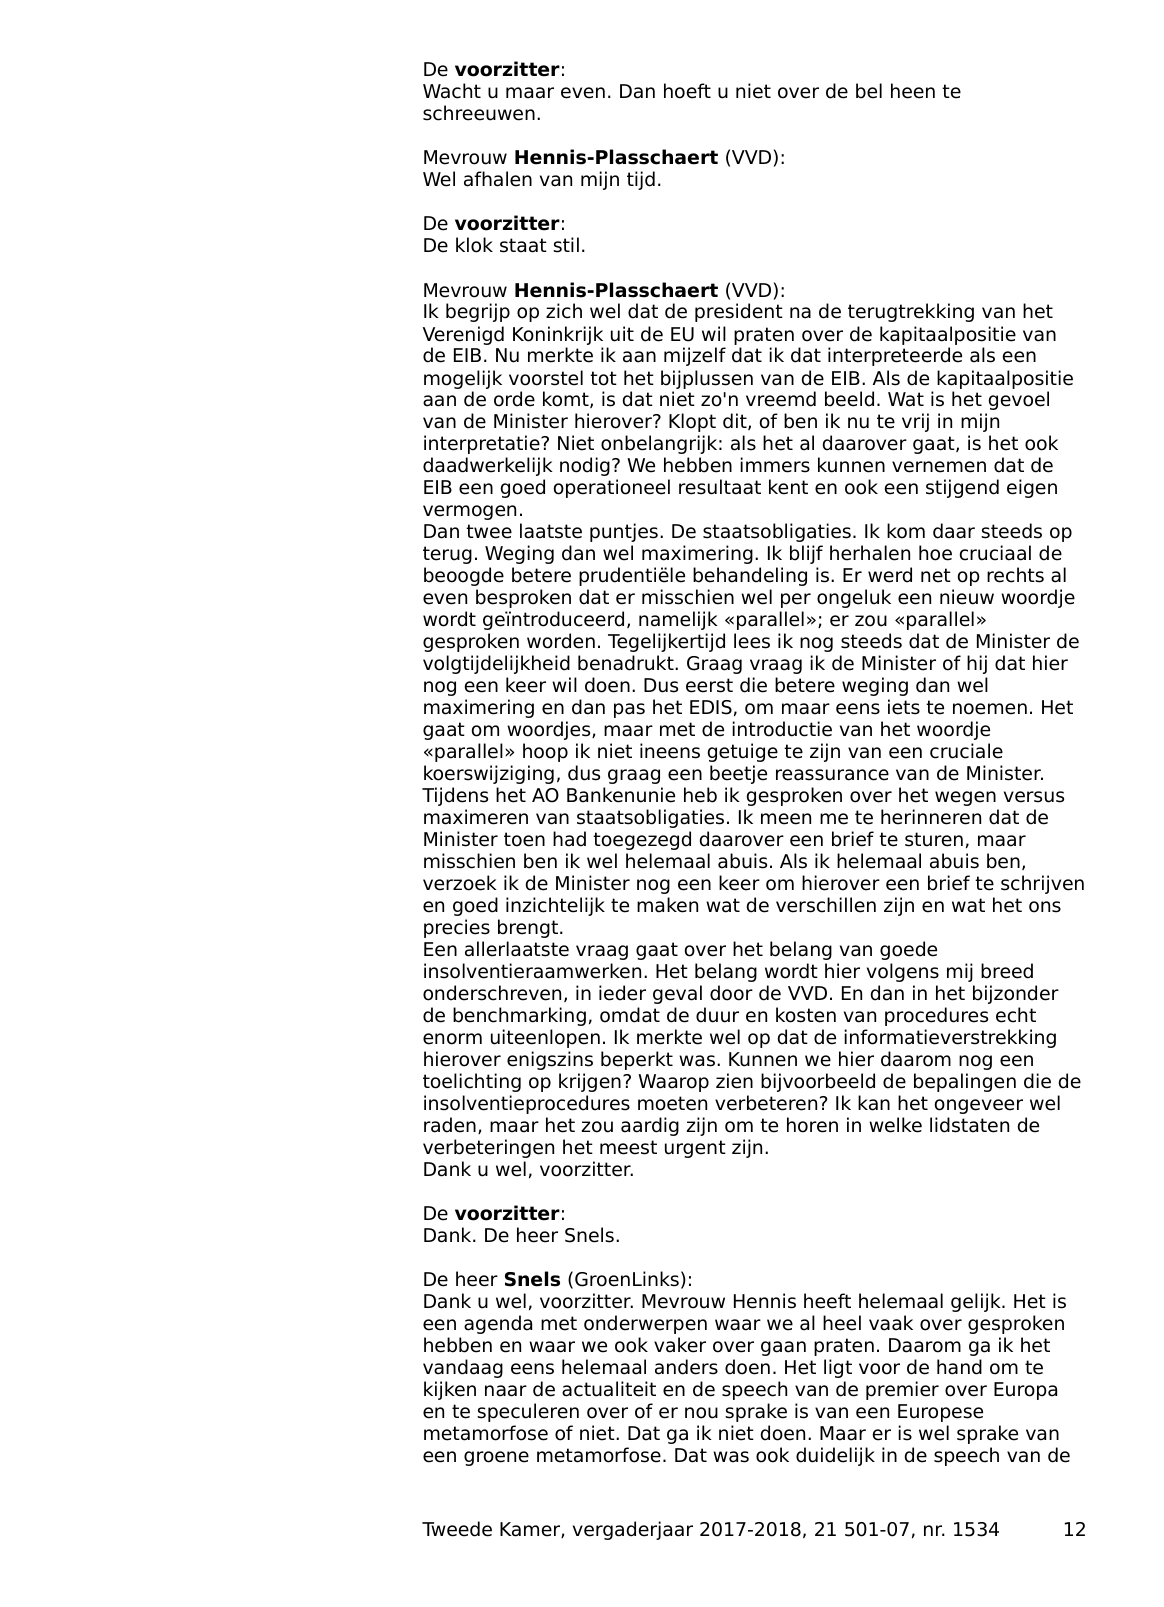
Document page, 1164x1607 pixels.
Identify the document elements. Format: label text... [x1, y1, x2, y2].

text Mevrouw Hennis-Plasschaert (VVD): [422, 147, 1087, 169]
text De voorzitter: [422, 1203, 1087, 1225]
text Dan twee laatste puntjes. De staatsobligaties. Ik kom daar steeds op terug. Weging dan wel maximering. Ik blijf herhalen hoe cruciaal de beoogde betere prudentiële behandeling is. Er werd net op rechts al even besproken dat er misschien wel per ongeluk een nieuw woordje wordt geïntroduceerd, namelijk «parallel»; er zou «parallel» gesproken worden. Tegelijkertijd lees ik nog steeds dat de Minister de volgtijdelijkheid benadrukt. Graag vraag ik de Minister of hij dat hier nog een keer wil doen. Dus eerst die betere weging dan wel maximering en dan pas het EDIS, om maar eens iets te noemen. Het gaat om woordjes, maar met de introductie van het woordje «parallel» hoop ik niet ineens getuige te zijn van een cruciale koerswijziging, dus graag een beetje reassurance van de Minister. [422, 521, 1087, 785]
text Wacht u maar even. Dan hoeft u niet over de bel heen te schreeuwen. [422, 81, 1087, 125]
text De klok staat stil. [422, 235, 1087, 257]
text Dank. De heer Snels. [422, 1225, 1087, 1247]
text Tijdens het AO Bankenunie heb ik gesproken over het wegen versus maximeren van staatsobligaties. Ik meen me te herinneren dat de Minister toen had toegezegd daarover een brief te sturen, maar misschien ben ik wel helemaal abuis. Als ik helemaal abuis ben, verzoek ik de Minister nog een keer om hierover een brief te schrijven en goed inzichtelijk te maken wat de verschillen zijn en wat het ons precies brengt. [422, 785, 1087, 939]
text Ik begrijp op zich wel dat de president na de terugtrekking van het Verenigd Koninkrijk uit de EU wil praten over de kapitaalpositie van de EIB. Nu merkte ik aan mijzelf dat ik dat interpreteerde als een mogelijk voorstel tot het bijplussen van de EIB. Als de kapitaalpositie aan de orde komt, is dat niet zo'n vreemd beeld. Wat is het gevoel van de Minister hierover? Klopt dit, of ben ik nu te vrij in mijn interpretatie? Niet onbelangrijk: als het al daarover gaat, is het ook daadwerkelijk nodig? We hebben immers kunnen vernemen dat de EIB een goed operationeel resultaat kent en ook een stijgend eigen vermogen. [422, 301, 1087, 521]
text Wel afhalen van mijn tijd. [422, 169, 1087, 191]
text Mevrouw Hennis-Plasschaert (VVD): [422, 279, 1087, 301]
text De voorzitter: [422, 59, 1087, 81]
text Een allerlaatste vraag gaat over het belang van goede insolventieraamwerken. Het belang wordt hier volgens mij breed onderschreven, in ieder geval door de VVD. En dan in het bijzonder de benchmarking, omdat de duur en kosten van procedures echt enorm uiteenlopen. Ik merkte wel op dat de informatieverstrekking hierover enigszins beperkt was. Kunnen we hier daarom nog een toelichting op krijgen? Waarop zien bijvoorbeeld de bepalingen die de insolventieprocedures moeten verbeteren? Ik kan het ongeveer wel raden, maar het zou aardig zijn om te horen in welke lidstaten de verbeteringen het meest urgent zijn. [422, 939, 1087, 1159]
text De heer Snels (GroenLinks): [422, 1269, 1087, 1291]
text De voorzitter: [422, 213, 1087, 235]
text Dank u wel, voorzitter. Mevrouw Hennis heeft helemaal gelijk. Het is een agenda met onderwerpen waar we al heel vaak over gesproken hebben en waar we ook vaker over gaan praten. Daarom ga ik het vandaag eens helemaal anders doen. Het ligt voor de hand om te kijken naar de actualiteit en de speech van de premier over Europa en te speculeren over of er nou sprake is van een Europese metamorfose of niet. Dat ga ik niet doen. Maar er is wel sprake van een groene metamorfose. Dat was ook duidelijk in de speech van de [422, 1291, 1087, 1467]
text Dank u wel, voorzitter. [422, 1159, 1087, 1181]
